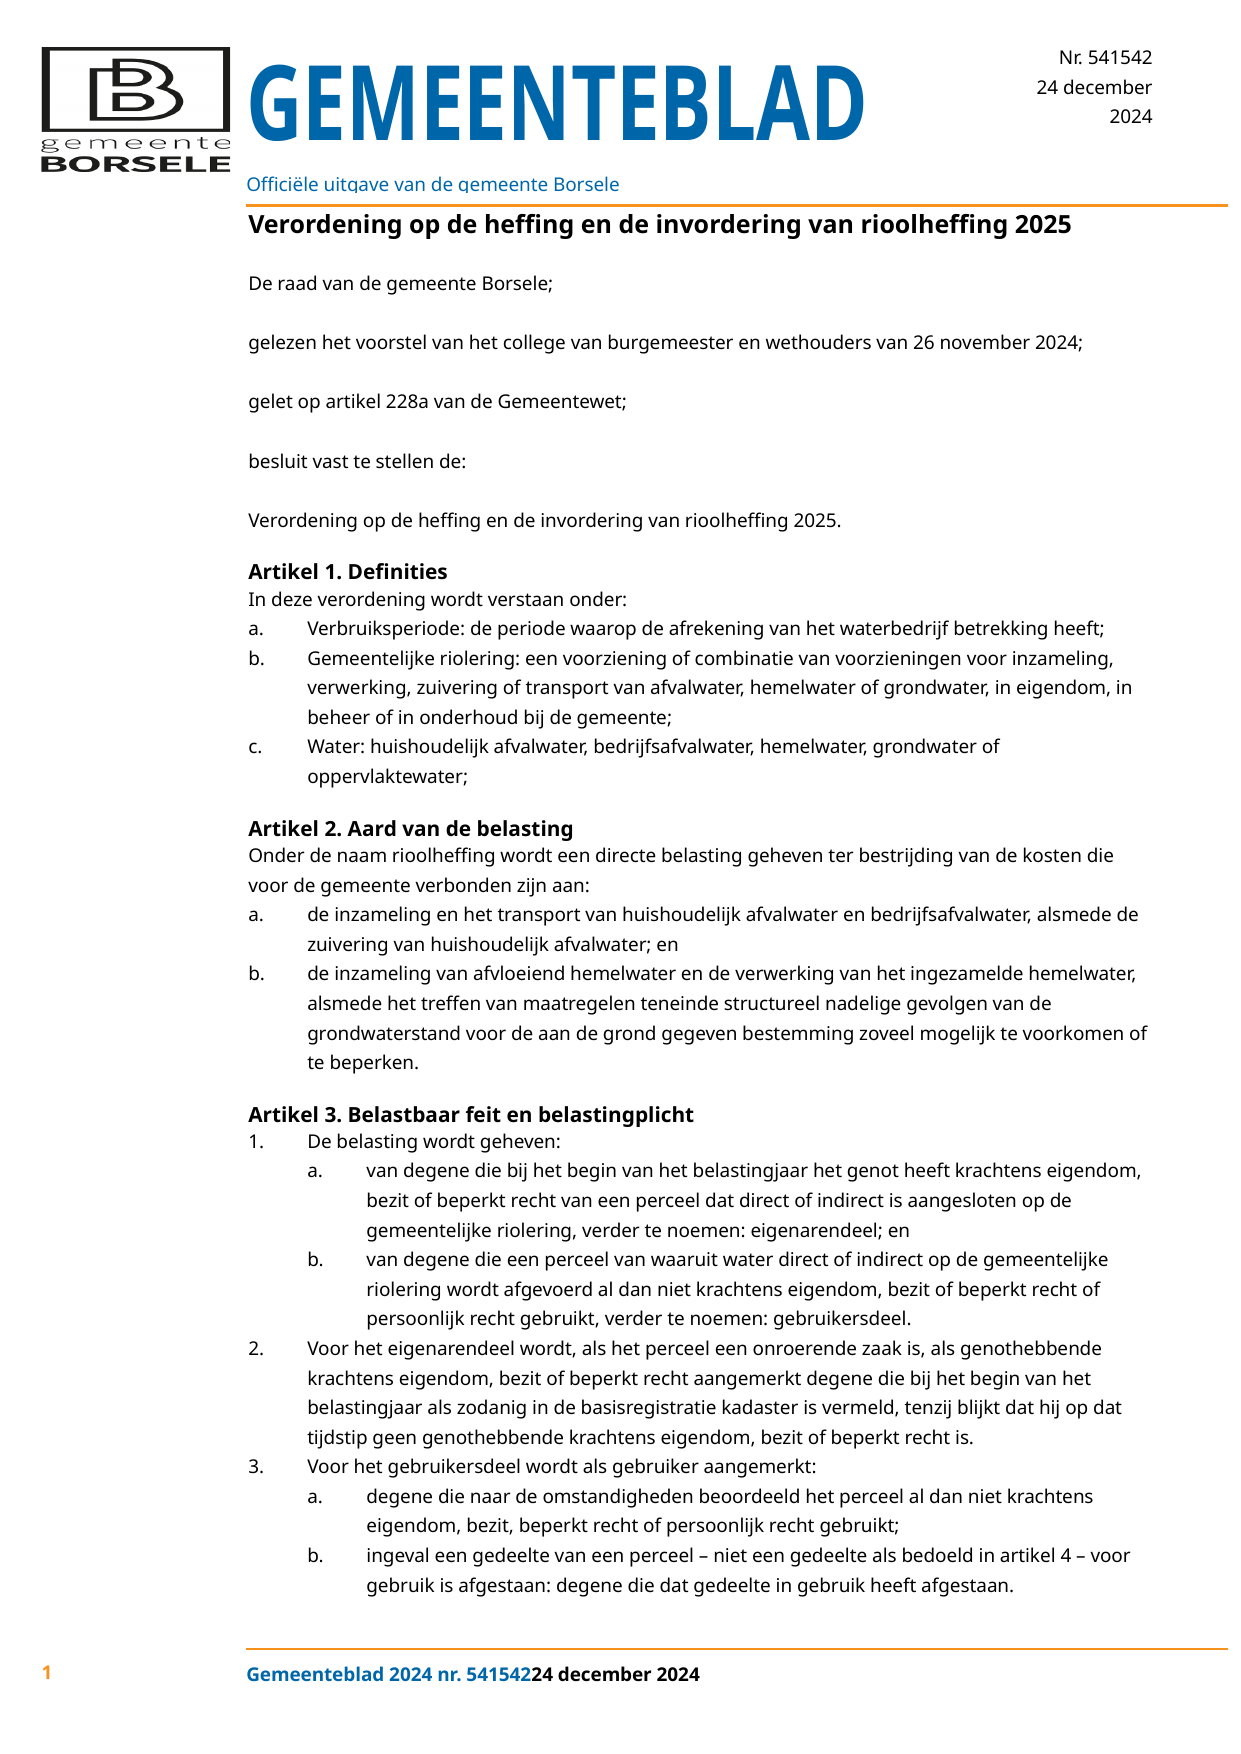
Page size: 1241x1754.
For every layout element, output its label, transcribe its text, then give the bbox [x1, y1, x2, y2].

text besluit vast te stellen de: [248, 448, 1152, 473]
text Verordening op de heffing en de invordering van rioolheffing 2025. [248, 507, 1152, 533]
text De raad van de gemeente Borsele; [248, 270, 1152, 296]
text Artikel 1. Definities [248, 557, 1152, 586]
list van degene die bij het begin van het belastingjaar het genot heeft krachtens eigendom, bezit of beperkt recht van een perceel dat direct of indirect is aangesloten op de gemeentelijke riolering, verder te noemen: eigenarendeel; en [307, 1158, 1152, 1243]
text Onder de naam rioolheffing wordt een directe belasting geheven ter bestrijding van de kosten die voor de gemeente verbonden zijn aan: [248, 842, 1152, 897]
list Water: huishoudelijk afvalwater, bedrijfsafvalwater, hemelwater, grondwater of oppervlaktewater; [248, 734, 1152, 789]
list Verbruiksperiode: de periode waarop de afrekening van het waterbedrijf betrekking heeft; [248, 615, 1152, 641]
text gelezen het voorstel van het college van burgemeester en wethouders van 26 november 2024; [248, 329, 1152, 355]
list de inzameling van afvloeiend hemelwater en de verwerking van het ingezamelde hemelwater, alsmede het treffen van maatregelen teneinde structureel nadelige gevolgen van de grondwaterstand voor de aan de grond gegeven bestemming zoveel mogelijk te voorkomen of te beperken. [248, 961, 1152, 1075]
text In deze verordening wordt verstaan onder: [248, 586, 1152, 612]
list De belasting wordt geheven: [248, 1128, 1152, 1154]
list Voor het eigenarendeel wordt, als het perceel een onroerende zaak is, als genothebbende krachtens eigendom, bezit of beperkt recht aangemerkt degene die bij het begin van het belastingjaar als zodanig in de basisregistratie kadaster is vermeld, tenzij blijkt dat hij op dat tijdstip geen genothebbende krachtens eigendom, bezit of beperkt recht is. [248, 1335, 1152, 1450]
picture [41, 47, 231, 172]
list ingeval een gedeelte van een perceel – niet een gedeelte als bedoeld in artikel 4 – voor gebruik is afgestaan: degene die dat gedeelte in gebruik heeft afgestaan. [307, 1542, 1152, 1598]
text Verordening op de heffing en de invordering van rioolheffing 2025 [248, 207, 1152, 241]
text gelet op artikel 228a van de Gemeentewet; [248, 389, 1152, 414]
list van degene die een perceel van waaruit water direct of indirect op de gemeentelijke riolering wordt afgevoerd al dan niet krachtens eigendom, bezit of beperkt recht of persoonlijk recht gebruikt, verder te noemen: gebruikersdeel. [307, 1246, 1152, 1331]
list de inzameling en het transport van huishoudelijk afvalwater en bedrijfsafvalwater, alsmede de zuivering van huishoudelijk afvalwater; en [248, 901, 1152, 957]
list Gemeentelijke riolering: een voorziening of combinatie van voorzieningen voor inzameling, verwerking, zuivering of transport van afvalwater, hemelwater of grondwater, in eigendom, in beheer of in onderhoud bij de gemeente; [248, 645, 1152, 730]
list Voor het gebruikersdeel wordt als gebruiker aangemerkt: [248, 1453, 1152, 1479]
text Artikel 2. Aard van de belasting [248, 814, 1152, 842]
list degene die naar de omstandigheden beoordeeld het perceel al dan niet krachtens eigendom, bezit, beperkt recht of persoonlijk recht gebruikt; [307, 1483, 1152, 1538]
text Artikel 3. Belastbaar feit en belastingplicht [248, 1100, 1152, 1128]
